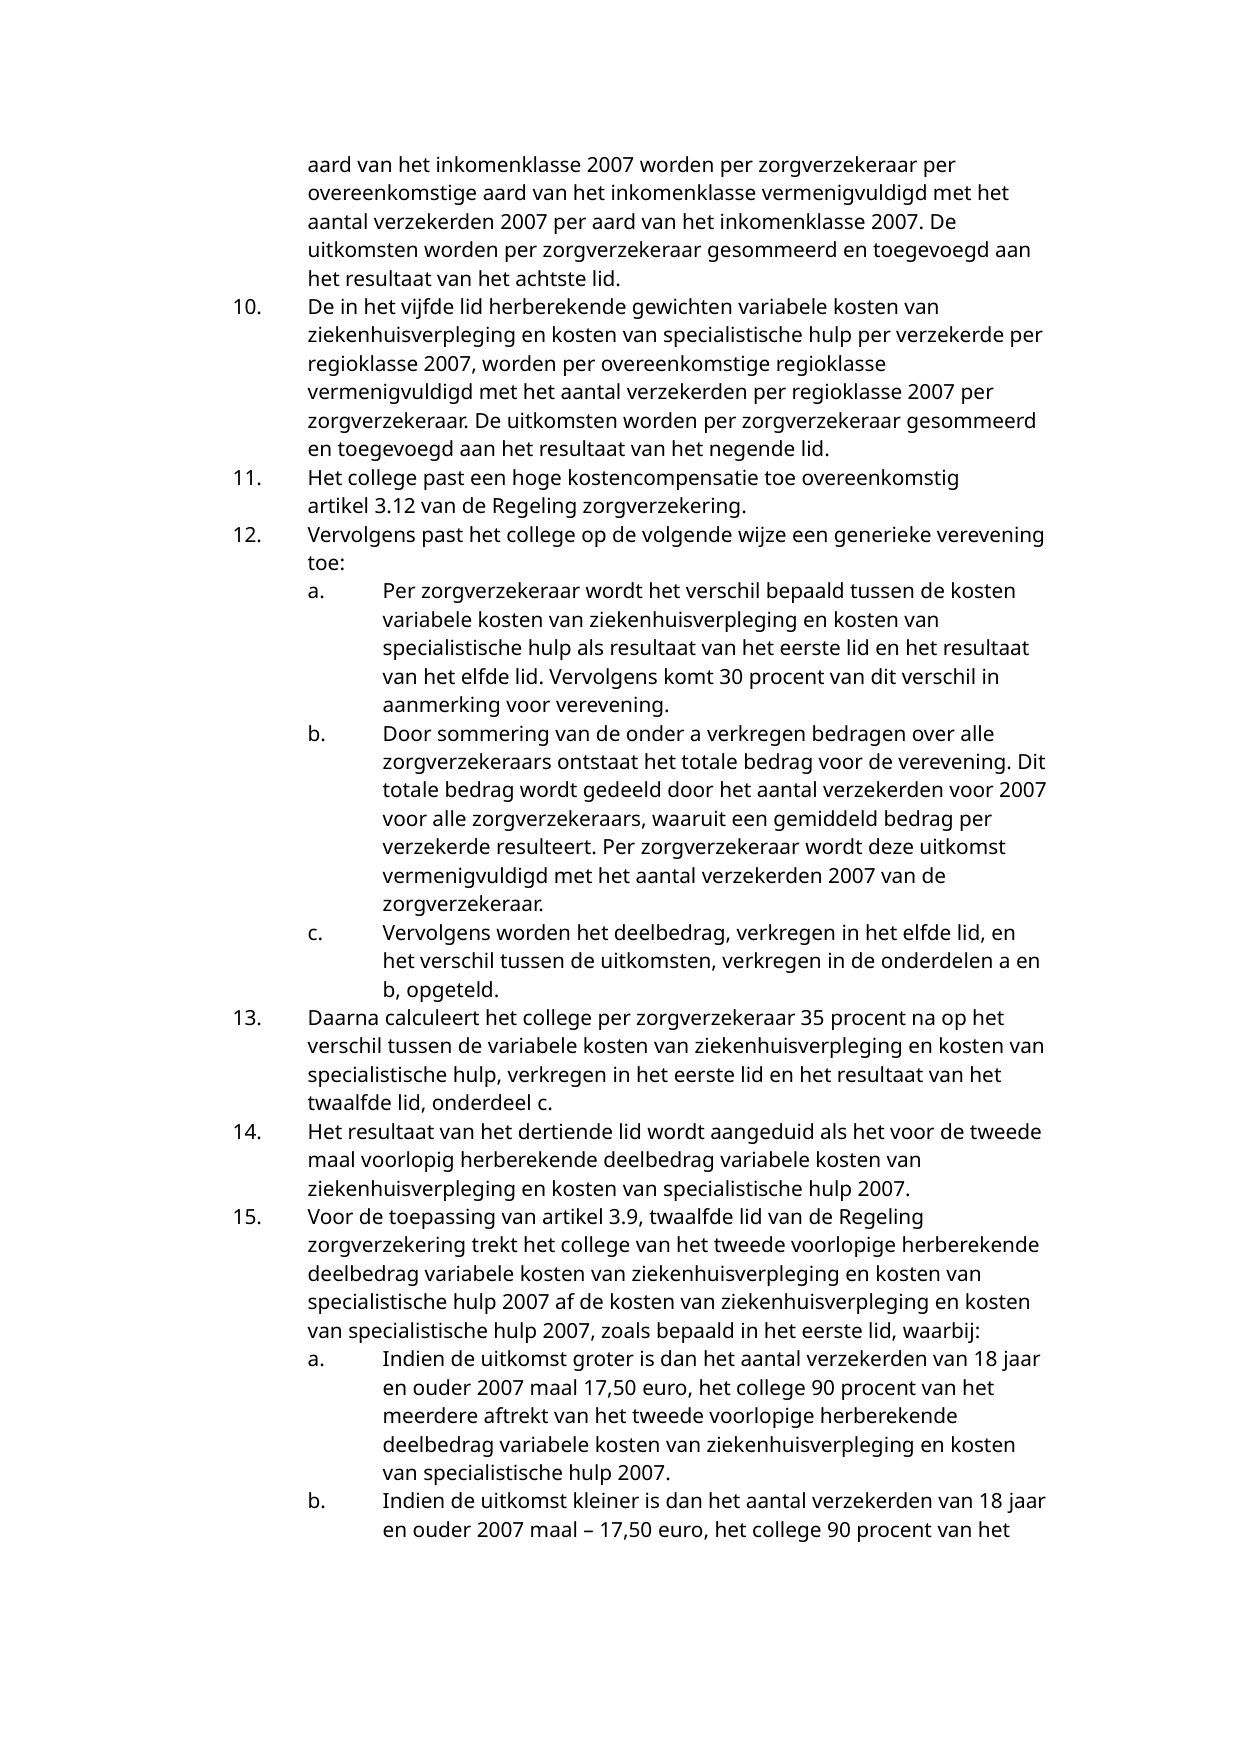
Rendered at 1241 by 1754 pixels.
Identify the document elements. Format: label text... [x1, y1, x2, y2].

list De in het vijfde lid herberekende gewichten variabele kosten van ziekenhuisverpleging en kosten van specialistische hulp per verzekerde per regioklasse 2007, worden per overeenkomstige regioklasse vermenigvuldigd met het aantal verzekerden per regioklasse 2007 per zorgverzekeraar. De uitkomsten worden per zorgverzekeraar gesommeerd en toegevoegd aan het resultaat van het negende lid. [232, 292, 1053, 463]
list Indien de uitkomst kleiner is dan het aantal verzekerden van 18 jaar en ouder 2007 maal – 17,50 euro, het college 90 procent van het [307, 1487, 1053, 1543]
list Het college past een hoge kostencompensatie toe overeenkomstig artikel 3.12 van de Regeling zorgverzekering. [232, 463, 1053, 520]
list Het resultaat van het dertiende lid wordt aangeduid als het voor de tweede maal voorlopig herberekende deelbedrag variabele kosten van ziekenhuisverpleging en kosten van specialistische hulp 2007. [232, 1117, 1053, 1202]
list Indien de uitkomst groter is dan het aantal verzekerden van 18 jaar en ouder 2007 maal 17,50 euro, het college 90 procent van het meerdere aftrekt van het tweede voorlopige herberekende deelbedrag variabele kosten van ziekenhuisverpleging en kosten van specialistische hulp 2007. [307, 1344, 1053, 1487]
list Door sommering van de onder a verkregen bedragen over alle zorgverzekeraars ontstaat het totale bedrag voor de verevening. Dit totale bedrag wordt gedeeld door het aantal verzekerden voor 2007 voor alle zorgverzekeraars, waaruit een gemiddeld bedrag per verzekerde resulteert. Per zorgverzekeraar wordt deze uitkomst vermenigvuldigd met het aantal verzekerden 2007 van de zorgverzekeraar. [307, 719, 1053, 918]
list Voor de toepassing van artikel 3.9, twaalfde lid van de Regeling zorgverzekering trekt het college van het tweede voorlopige herberekende deelbedrag variabele kosten van ziekenhuisverpleging en kosten van specialistische hulp 2007 af de kosten van ziekenhuisverpleging en kosten van specialistische hulp 2007, zoals bepaald in het eerste lid, waarbij: [232, 1202, 1053, 1344]
list Vervolgens worden het deelbedrag, verkregen in het elfde lid, en het verschil tussen de uitkomsten, verkregen in de onderdelen a en b, opgeteld. [307, 918, 1053, 1003]
list aard van het inkomenklasse 2007 worden per zorgverzekeraar per overeenkomstige aard van het inkomenklasse vermenigvuldigd met het aantal verzekerden 2007 per aard van het inkomenklasse 2007. De uitkomsten worden per zorgverzekeraar gesommeerd en toegevoegd aan het resultaat van het achtste lid. [232, 150, 1053, 292]
list Vervolgens past het college op de volgende wijze een generieke verevening toe: [232, 520, 1053, 577]
list Daarna calculeert het college per zorgverzekeraar 35 procent na op het verschil tussen de variabele kosten van ziekenhuisverpleging en kosten van specialistische hulp, verkregen in het eerste lid en het resultaat van het twaalfde lid, onderdeel c. [232, 1003, 1053, 1117]
list Per zorgverzekeraar wordt het verschil bepaald tussen de kosten variabele kosten van ziekenhuisverpleging en kosten van specialistische hulp als resultaat van het eerste lid en het resultaat van het elfde lid. Vervolgens komt 30 procent van dit verschil in aanmerking voor verevening. [307, 577, 1053, 719]
